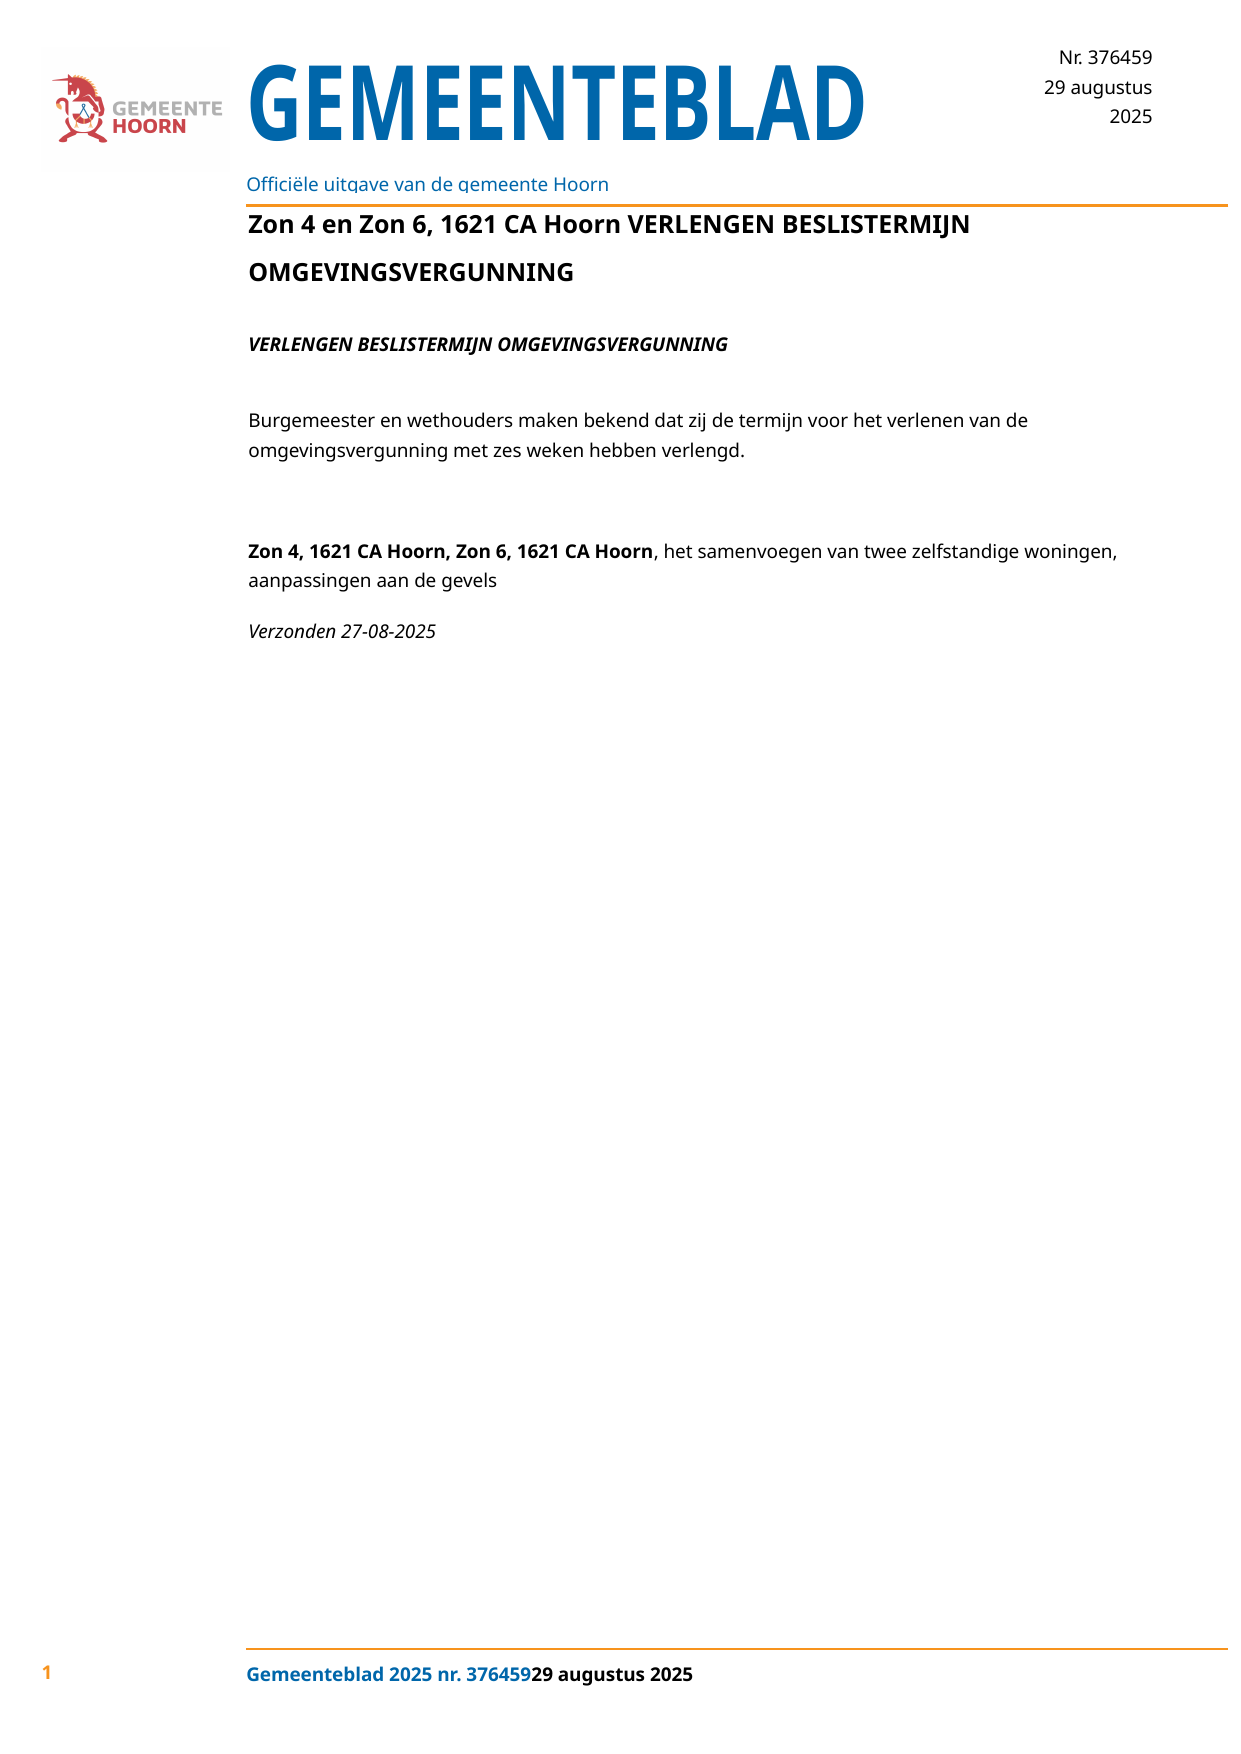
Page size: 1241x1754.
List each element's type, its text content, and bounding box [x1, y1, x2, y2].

text Burgemeester en wethouders maken bekend dat zij de termijn voor het verlenen van de omgevingsvergunning met zes weken hebben verlengd. [248, 408, 1152, 463]
text VERLENGEN BESLISTERMIJN OMGEVINGSVERGUNNING [248, 331, 1152, 357]
text Verzonden 27-08-2025 [248, 618, 1152, 644]
picture [41, 47, 231, 172]
text Zon 4 en Zon 6, 1621 CA Hoorn VERLENGEN BESLISTERMIJN OMGEVINGSVERGUNNING [248, 207, 1152, 288]
text Zon 4, 1621 CA Hoorn, Zon 6, 1621 CA Hoorn, het samenvoegen van twee zelfstandige woningen, aanpassingen aan de gevels [248, 538, 1152, 593]
